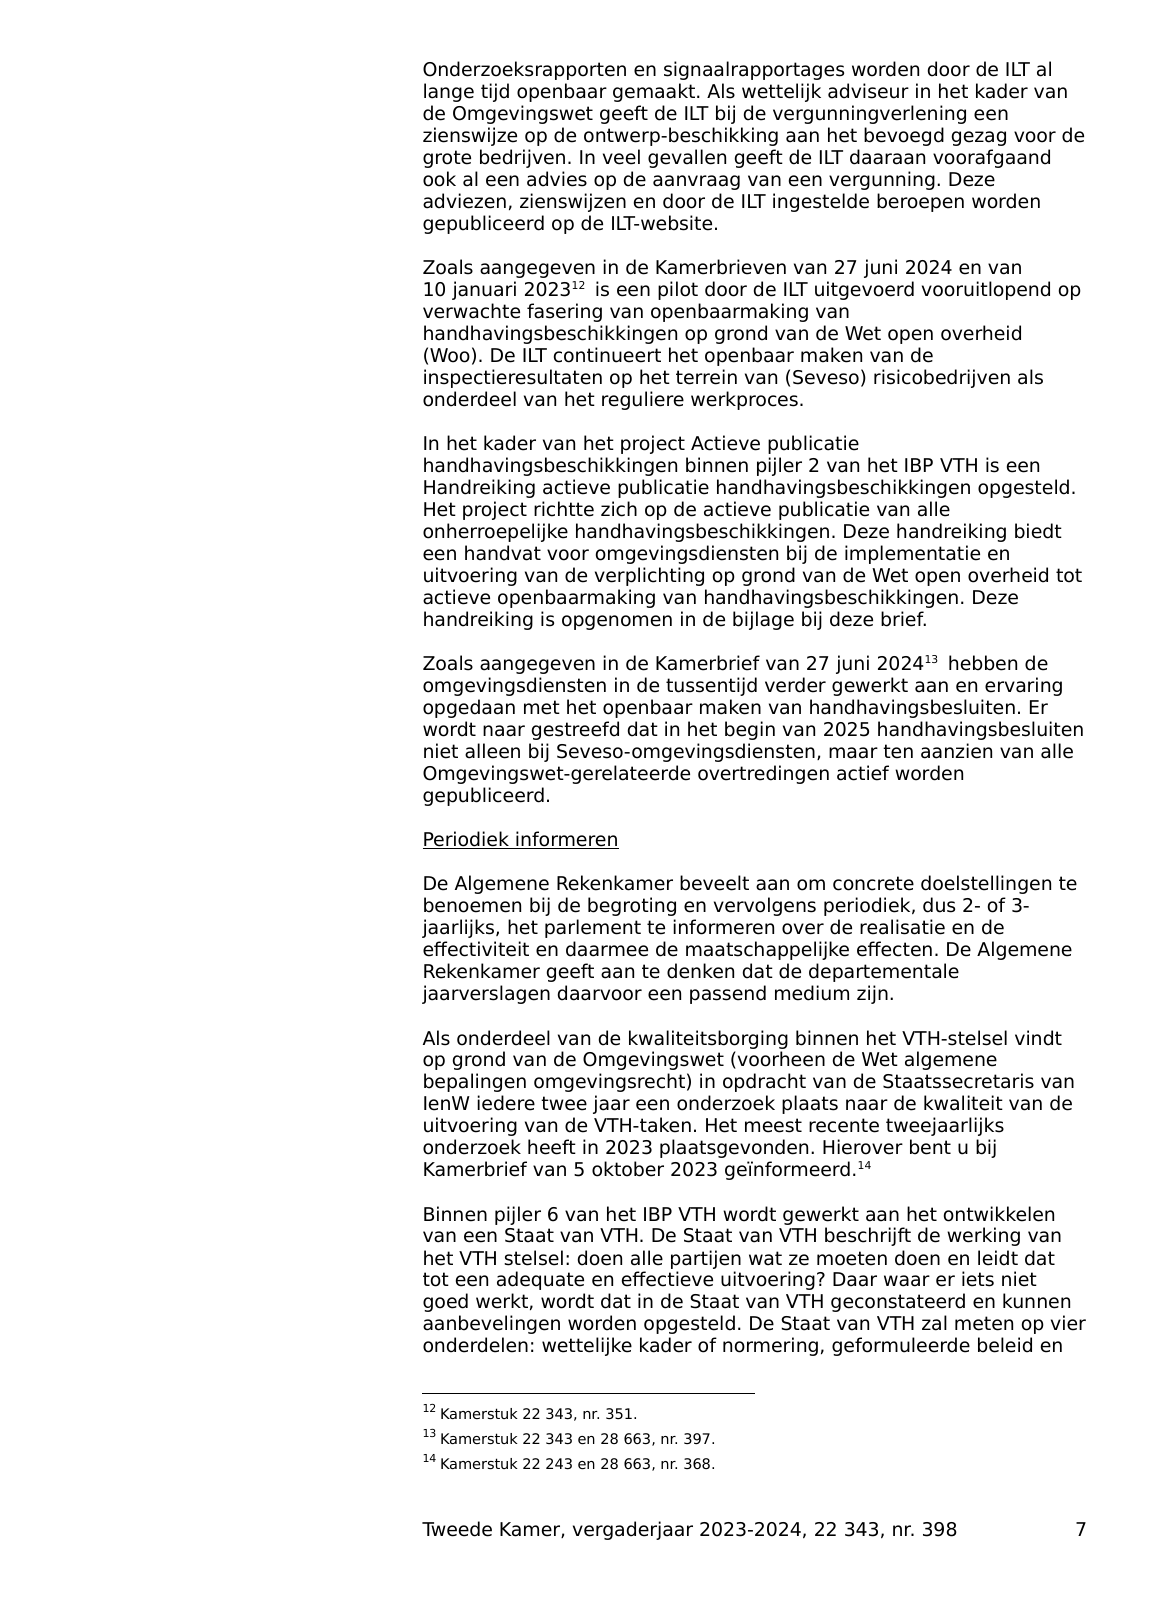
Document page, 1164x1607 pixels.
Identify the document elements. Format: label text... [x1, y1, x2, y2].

text Onderzoeksrapporten en signaalrapportages worden door de ILT al lange tijd openbaar gemaakt. Als wettelijk adviseur in het kader van de Omgevingswet geeft de ILT bij de vergunningverlening een zienswijze op de ontwerp-beschikking aan het bevoegd gezag voor de grote bedrijven. In veel gevallen geeft de ILT daaraan voorafgaand ook al een advies op de aanvraag van een vergunning. Deze adviezen, zienswijzen en door de ILT ingestelde beroepen worden gepubliceerd op de ILT-website. [422, 59, 1087, 235]
text Kamerstuk 22 343, nr. 351. [422, 1402, 1087, 1424]
text Als onderdeel van de kwaliteitsborging binnen het VTH-stelsel vindt op grond van de Omgevingswet (voorheen de Wet algemene bepalingen omgevingsrecht) in opdracht van de Staatssecretaris van IenW iedere twee jaar een onderzoek plaats naar de kwaliteit van de uitvoering van de VTH-taken. Het meest recente tweejaarlijks onderzoek heeft in 2023 plaatsgevonden. Hierover bent u bij Kamerbrief van 5 oktober 2023 geïnformeerd. [422, 1027, 1087, 1181]
text De Algemene Rekenkamer beveelt aan om concrete doelstellingen te benoemen bij de begroting en vervolgens periodiek, dus 2- of 3-jaarlijks, het parlement te informeren over de realisatie en de effectiviteit en daarmee de maatschappelijke effecten. De Algemene Rekenkamer geeft aan te denken dat de departementale jaarverslagen daarvoor een passend medium zijn. [422, 873, 1087, 1005]
text Kamerstuk 22 343 en 28 663, nr. 397. [422, 1427, 1087, 1449]
text Binnen pijler 6 van het IBP VTH wordt gewerkt aan het ontwikkelen van een Staat van VTH. De Staat van VTH beschrijft de werking van het VTH stelsel: doen alle partijen wat ze moeten doen en leidt dat tot een adequate en effectieve uitvoering? Daar waar er iets niet goed werkt, wordt dat in de Staat van VTH geconstateerd en kunnen aanbevelingen worden opgesteld. De Staat van VTH zal meten op vier onderdelen: wettelijke kader of normering, geformuleerde beleid en [422, 1203, 1087, 1357]
text Kamerstuk 22 243 en 28 663, nr. 368. [422, 1452, 1087, 1474]
text In het kader van het project Actieve publicatie handhavingsbeschikkingen binnen pijler 2 van het IBP VTH is een Handreiking actieve publicatie handhavingsbeschikkingen opgesteld. Het project richtte zich op de actieve publicatie van alle onherroepelijke handhavingsbeschikkingen. Deze handreiking biedt een handvat voor omgevingsdiensten bij de implementatie en uitvoering van de verplichting op grond van de Wet open overheid tot actieve openbaarmaking van handhavingsbeschikkingen. Deze handreiking is opgenomen in de bijlage bij deze brief. [422, 433, 1087, 631]
text Zoals aangegeven in de Kamerbrief van 27 juni 2024 hebben de omgevingsdiensten in de tussentijd verder gewerkt aan en ervaring opgedaan met het openbaar maken van handhavingsbesluiten. Er wordt naar gestreefd dat in het begin van 2025 handhavingsbesluiten niet alleen bij Seveso-omgevingsdiensten, maar ten aanzien van alle Omgevingswet-gerelateerde overtredingen actief worden gepubliceerd. [422, 653, 1087, 807]
subtitle Periodiek informeren [422, 829, 1087, 851]
text Zoals aangegeven in de Kamerbrieven van 27 juni 2024 en van 10 januari 2023 is een pilot door de ILT uitgevoerd vooruitlopend op verwachte fasering van openbaarmaking van handhavingsbeschikkingen op grond van de Wet open overheid (Woo). De ILT continueert het openbaar maken van de inspectieresultaten op het terrein van (Seveso) risicobedrijven als onderdeel van het reguliere werkproces. [422, 257, 1087, 411]
